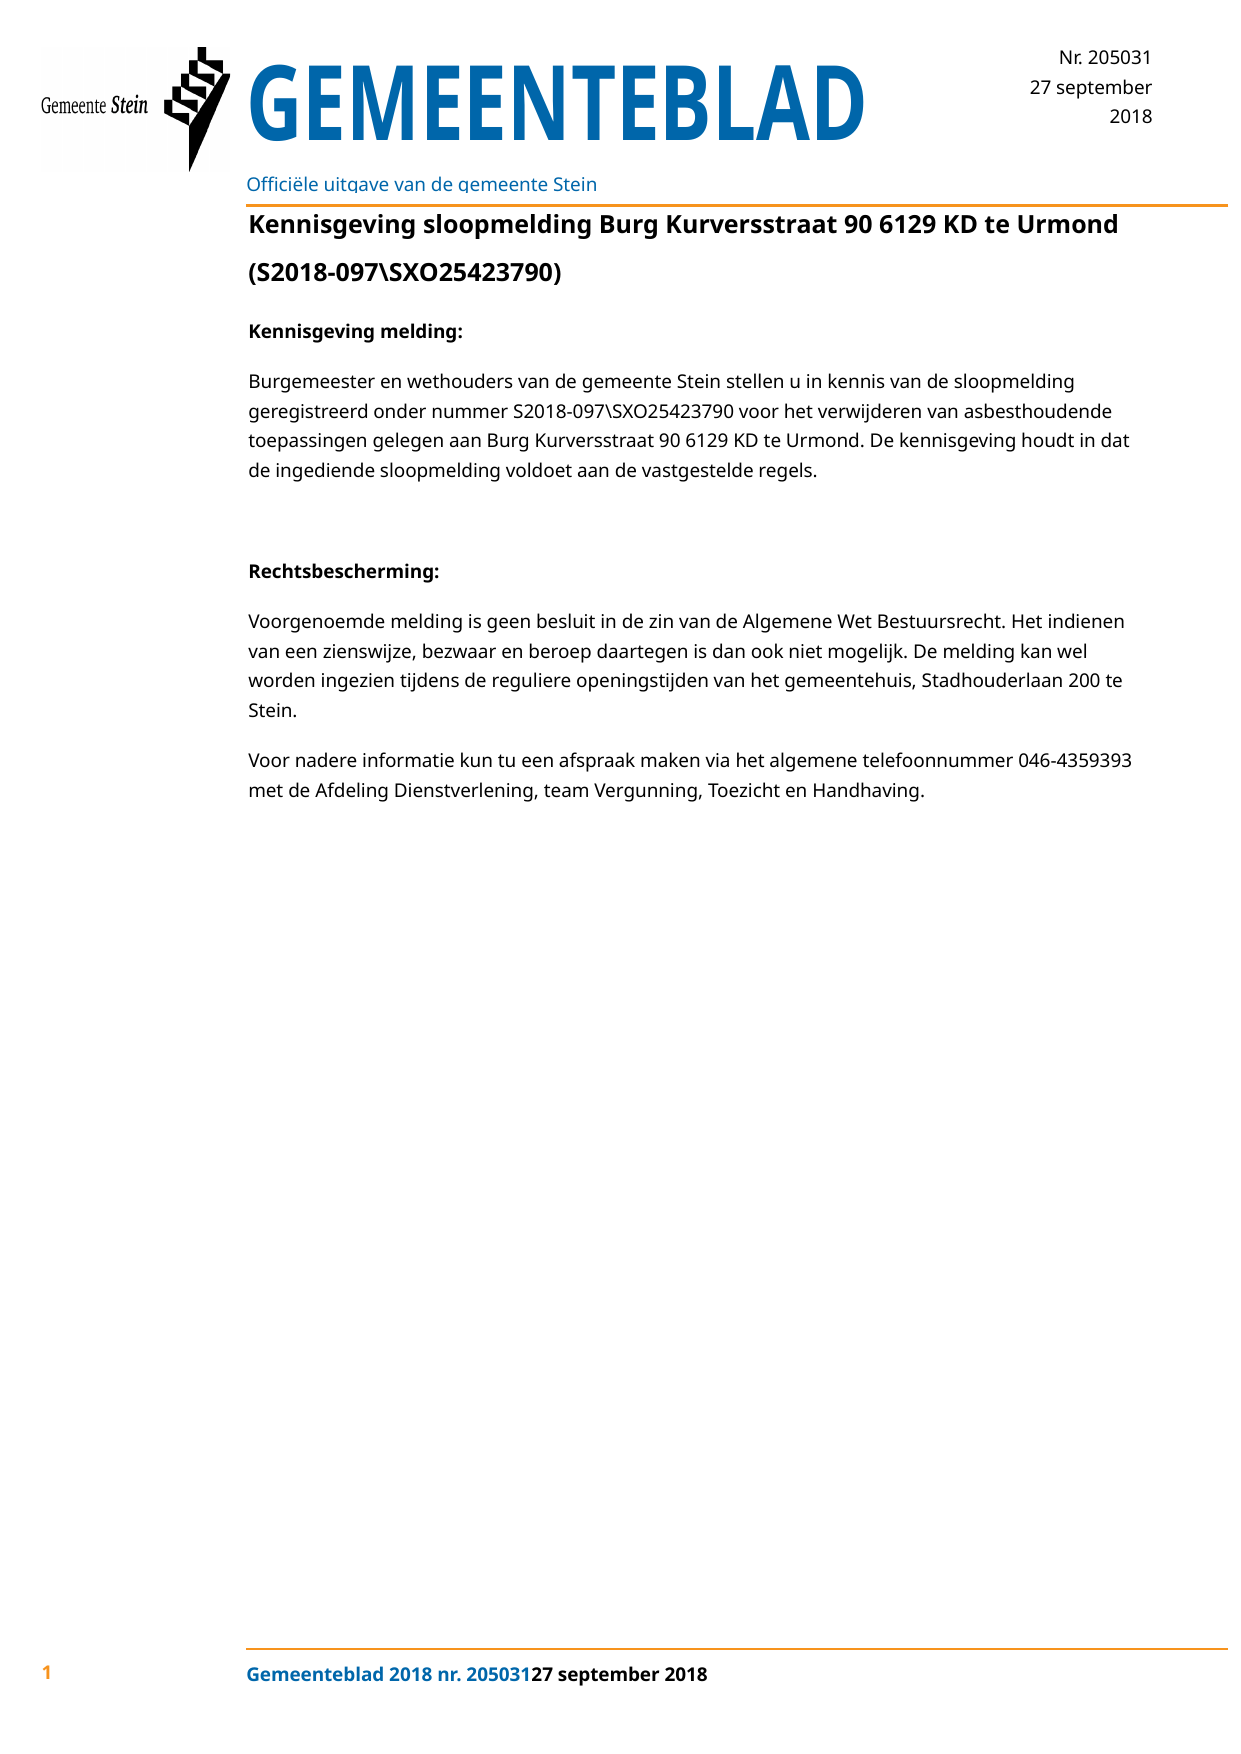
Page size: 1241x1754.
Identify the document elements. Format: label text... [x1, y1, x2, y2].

text Voor nadere informatie kun tu een afspraak maken via het algemene telefoonnummer 046-4359393 met de Afdeling Dienstverlening, team Vergunning, Toezicht en Handhaving. [248, 747, 1152, 803]
text Kennisgeving sloopmelding Burg Kurversstraat 90 6129 KD te Urmond (S2018-097\SXO25423790) [248, 207, 1152, 288]
text Voorgenoemde melding is geen besluit in de zin van de Algemene Wet Bestuursrecht. Het indienen van een zienswijze, bezwaar en beroep daartegen is dan ook niet mogelijk. De melding kan wel worden ingezien tijdens de reguliere openingstijden van het gemeentehuis, Stadhouderlaan 200 te Stein. [248, 608, 1152, 723]
text Rechtsbescherming: [248, 558, 1152, 584]
text Kennisgeving melding: [248, 318, 1152, 344]
picture [41, 47, 231, 172]
text Burgemeester en wethouders van de gemeente Stein stellen u in kennis van de sloopmelding geregistreerd onder nummer S2018-097\SXO25423790 voor het verwijderen van asbesthoudende toepassingen gelegen aan Burg Kurversstraat 90 6129 KD te Urmond. De kennisgeving houdt in dat de ingediende sloopmelding voldoet aan de vastgestelde regels. [248, 368, 1152, 483]
